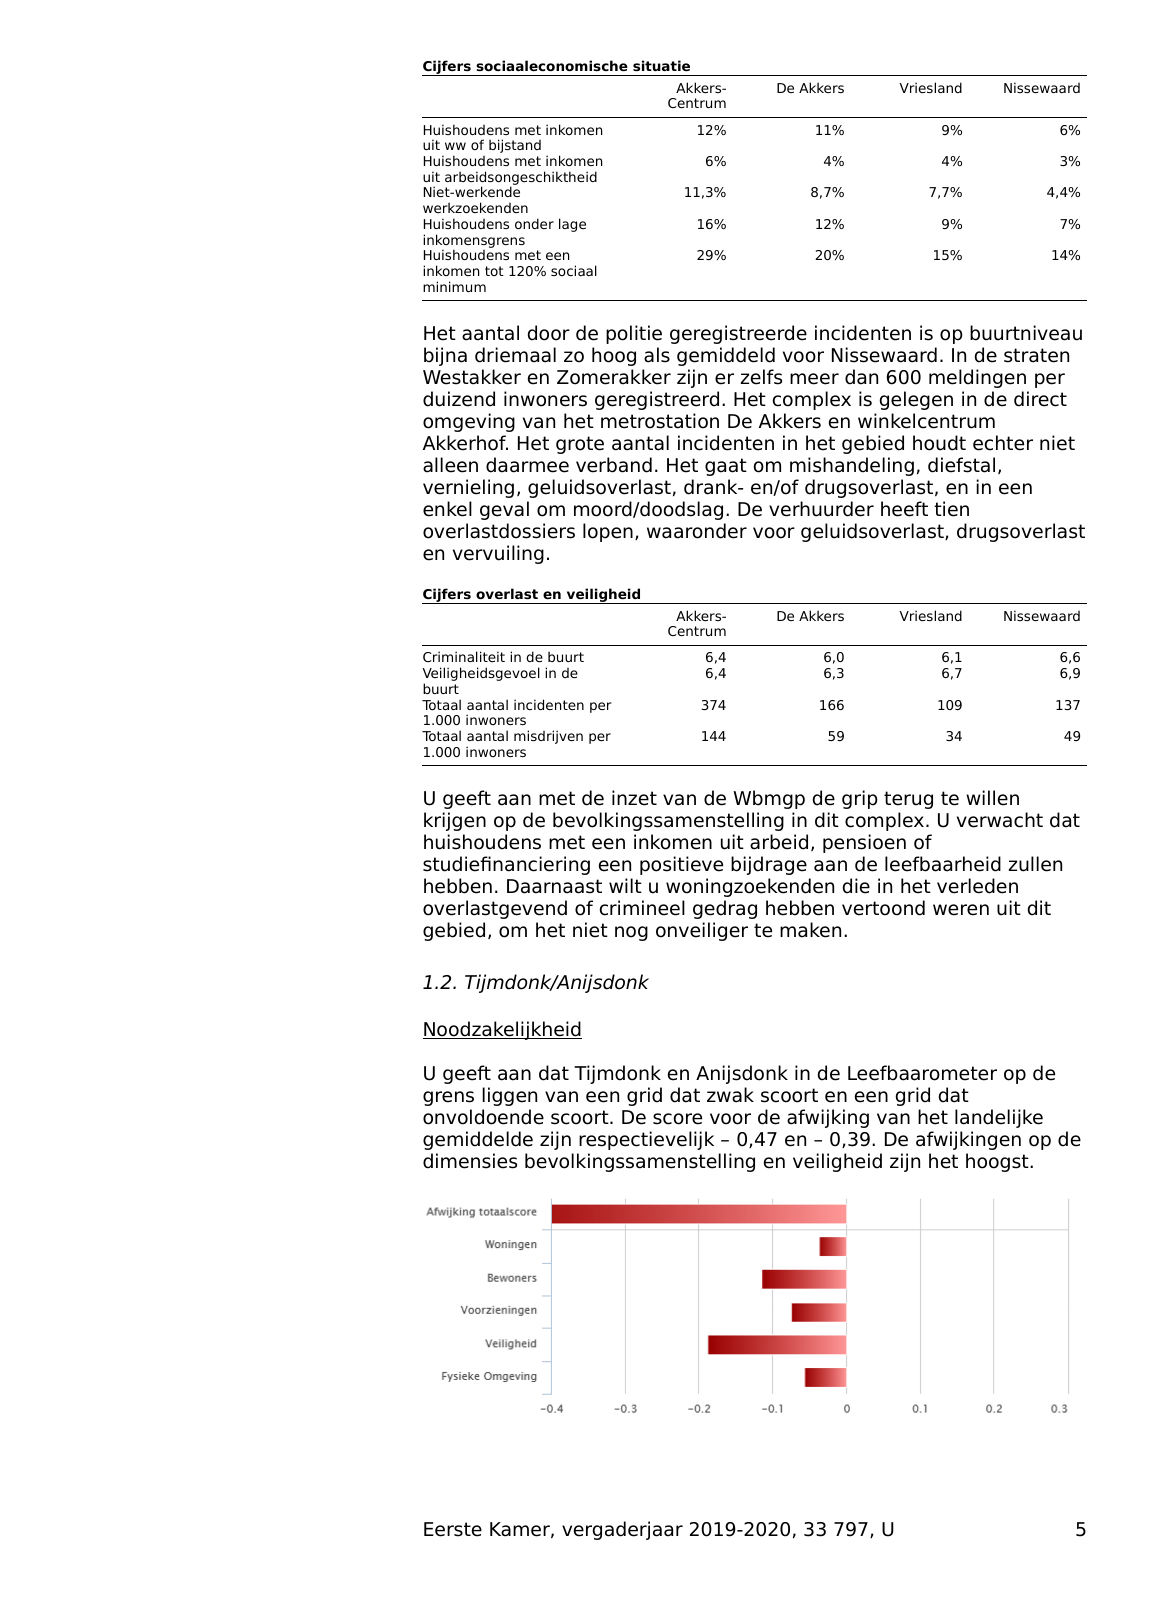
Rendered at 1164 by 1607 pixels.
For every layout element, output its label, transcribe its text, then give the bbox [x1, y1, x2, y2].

table_cell Nissewaard [969, 76, 1087, 117]
subtitle Noodzakelijkheid [422, 1019, 1087, 1041]
table_cell Akkers-Centrum [614, 604, 732, 644]
table_cell 3% [969, 154, 1087, 185]
table_cell Huishoudens met inkomen uit arbeidsongeschiktheid [422, 154, 614, 185]
table_cell Criminaliteit in de buurt [422, 646, 614, 666]
table_cell 374 [614, 698, 732, 729]
table_cell 6,6 [969, 646, 1087, 666]
table_cell 11% [732, 118, 850, 154]
table_cell 16% [614, 217, 732, 248]
table_cell 9% [850, 118, 968, 154]
table_cell 20% [732, 248, 850, 300]
table_cell 137 [969, 698, 1087, 729]
table_cell Huishoudens met een inkomen tot 120% sociaal minimum [422, 248, 614, 300]
table_cell Nissewaard [969, 604, 1087, 644]
table_cell Huishoudens onder lage inkomensgrens [422, 217, 614, 248]
table_cell 6,4 [614, 646, 732, 666]
table_cell 6,3 [732, 666, 850, 697]
table_cell 109 [850, 698, 968, 729]
table_cell 59 [732, 729, 850, 765]
table_cell De Akkers [732, 604, 850, 644]
table_cell 9% [850, 217, 968, 248]
table_cell Niet-werkende werkzoekenden [422, 185, 614, 217]
table_header Cijfers sociaaleconomische situatie [422, 59, 1087, 75]
table_cell [422, 76, 614, 117]
table_cell 4,4% [969, 185, 1087, 217]
table_cell [422, 604, 614, 644]
text U geeft aan met de inzet van de Wbmgp de grip terug te willen krijgen op de bevolkingssamenstelling in dit complex. U verwacht dat huishoudens met een inkomen uit arbeid, pensioen of studiefinanciering een positieve bijdrage aan de leefbaarheid zullen hebben. Daarnaast wilt u woningzoekenden die in het verleden overlastgevend of crimineel gedrag hebben vertoond weren uit dit gebied, om het niet nog onveiliger te maken. [422, 788, 1087, 942]
table_cell Totaal aantal misdrijven per 1.000 inwoners [422, 729, 614, 765]
text Het aantal door de politie geregistreerde incidenten is op buurtniveau bijna driemaal zo hoog als gemiddeld voor Nissewaard. In de straten Westakker en Zomerakker zijn er zelfs meer dan 600 meldingen per duizend inwoners geregistreerd. Het complex is gelegen in de direct omgeving van het metrostation De Akkers en winkelcentrum Akkerhof. Het grote aantal incidenten in het gebied houdt echter niet alleen daarmee verband. Het gaat om mishandeling, diefstal, vernieling, geluidsoverlast, drank- en/of drugsoverlast, en in een enkel geval om moord/doodslag. De verhuurder heeft tien overlastdossiers lopen, waaronder voor geluidsoverlast, drugsoverlast en vervuiling. [422, 323, 1087, 565]
table_cell 12% [614, 118, 732, 154]
table_cell Vriesland [850, 604, 968, 644]
table_cell 144 [614, 729, 732, 765]
table_cell 6% [614, 154, 732, 185]
table_cell 12% [732, 217, 850, 248]
table_cell 29% [614, 248, 732, 300]
table_cell 6,0 [732, 646, 850, 666]
table_cell De Akkers [732, 76, 850, 117]
table_cell Huishoudens met inkomen uit ww of bijstand [422, 118, 614, 154]
table_cell 6,4 [614, 666, 732, 697]
table_cell 8,7% [732, 185, 850, 217]
table_cell Totaal aantal incidenten per 1.000 inwoners [422, 698, 614, 729]
table_cell 6,1 [850, 646, 968, 666]
table_cell 34 [850, 729, 968, 765]
table_cell 4% [850, 154, 968, 185]
table_cell 6% [969, 118, 1087, 154]
table_cell Akkers-Centrum [614, 76, 732, 117]
table_cell 4% [732, 154, 850, 185]
table_cell 7,7% [850, 185, 968, 217]
table_header Cijfers overlast en veiligheid [422, 587, 1087, 603]
subtitle 1.2. Tijmdonk/Anijsdonk [422, 972, 1087, 994]
table_cell 15% [850, 248, 968, 300]
text U geeft aan dat Tijmdonk en Anijsdonk in de Leefbaarometer op de grens liggen van een grid dat zwak scoort en een grid dat onvoldoende scoort. De score voor de afwijking van het landelijke gemiddelde zijn respectievelijk – 0,47 en – 0,39. De afwijkingen op de dimensies bevolkingssamenstelling en veiligheid zijn het hoogst. [422, 1063, 1087, 1173]
table_cell 6,7 [850, 666, 968, 697]
table_cell 166 [732, 698, 850, 729]
table_cell Vriesland [850, 76, 968, 117]
table_cell 14% [969, 248, 1087, 300]
table_cell 7% [969, 217, 1087, 248]
table_cell Veiligheidsgevoel in de buurt [422, 666, 614, 697]
table_cell 11,3% [614, 185, 732, 217]
table_cell 6,9 [969, 666, 1087, 697]
table_cell 49 [969, 729, 1087, 765]
picture [422, 1195, 1072, 1414]
